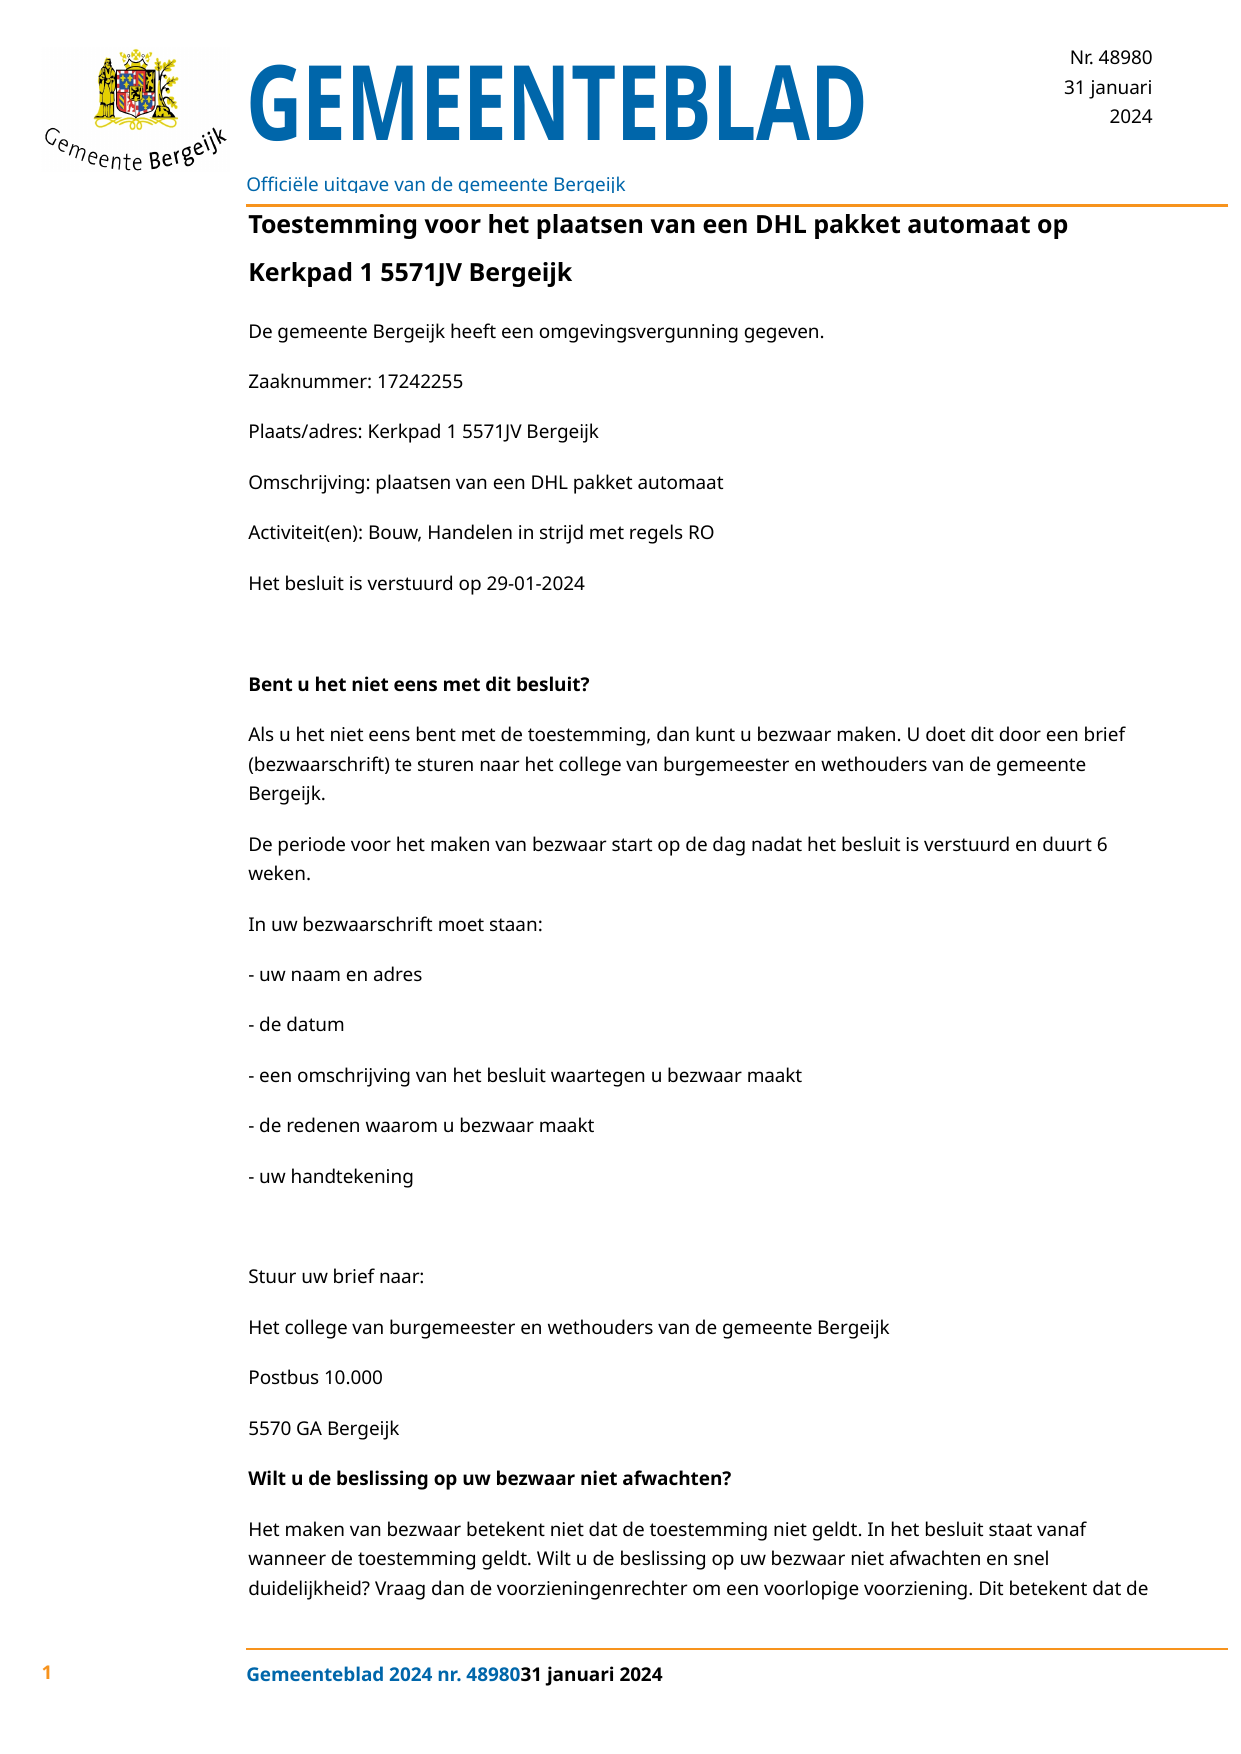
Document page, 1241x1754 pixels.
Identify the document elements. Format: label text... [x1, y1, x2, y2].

text Stuur uw brief naar: [248, 1264, 1152, 1289]
text In uw bezwaarschrift moet staan: [248, 911, 1152, 937]
text Zaaknummer: 17242255 [248, 368, 1152, 394]
text Wilt u de beslissing op uw bezwaar niet afwachten? [248, 1465, 1152, 1491]
text Activiteit(en): Bouw, Handelen in strijd met regels RO [248, 519, 1152, 545]
text Postbus 10.000 [248, 1364, 1152, 1390]
text - de redenen waarom u bezwaar maakt [248, 1112, 1152, 1138]
text Het maken van bezwaar betekent niet dat de toestemming niet geldt. In het besluit staat vanaf wanneer de toestemming geldt. Wilt u de beslissing op uw bezwaar niet afwachten en snel duidelijkheid? Vraag dan de voorzieningenrechter om een voorlopige voorziening. Dit betekent dat de [248, 1516, 1152, 1601]
text - de datum [248, 1012, 1152, 1037]
text Omschrijving: plaatsen van een DHL pakket automaat [248, 469, 1152, 495]
text 5570 GA Bergeijk [248, 1415, 1152, 1441]
text De periode voor het maken van bezwaar start op de dag nadat het besluit is verstuurd en duurt 6 weken. [248, 831, 1152, 886]
text Het besluit is verstuurd op 29-01-2024 [248, 570, 1152, 596]
text De gemeente Bergeijk heeft een omgevingsvergunning gegeven. [248, 318, 1152, 344]
text Plaats/adres: Kerkpad 1 5571JV Bergeijk [248, 419, 1152, 444]
text - een omschrijving van het besluit waartegen u bezwaar maakt [248, 1062, 1152, 1088]
text - uw handtekening [248, 1163, 1152, 1189]
text Toestemming voor het plaatsen van een DHL pakket automaat op Kerkpad 1 5571JV Bergeijk [248, 207, 1152, 288]
picture [41, 47, 231, 172]
text Als u het niet eens bent met de toestemming, dan kunt u bezwaar maken. U doet dit door een brief (bezwaarschrift) te sturen naar het college van burgemeester en wethouders van de gemeente Bergeijk. [248, 721, 1152, 806]
text Het college van burgemeester en wethouders van de gemeente Bergeijk [248, 1314, 1152, 1340]
text - uw naam en adres [248, 961, 1152, 987]
text Bent u het niet eens met dit besluit? [248, 671, 1152, 697]
